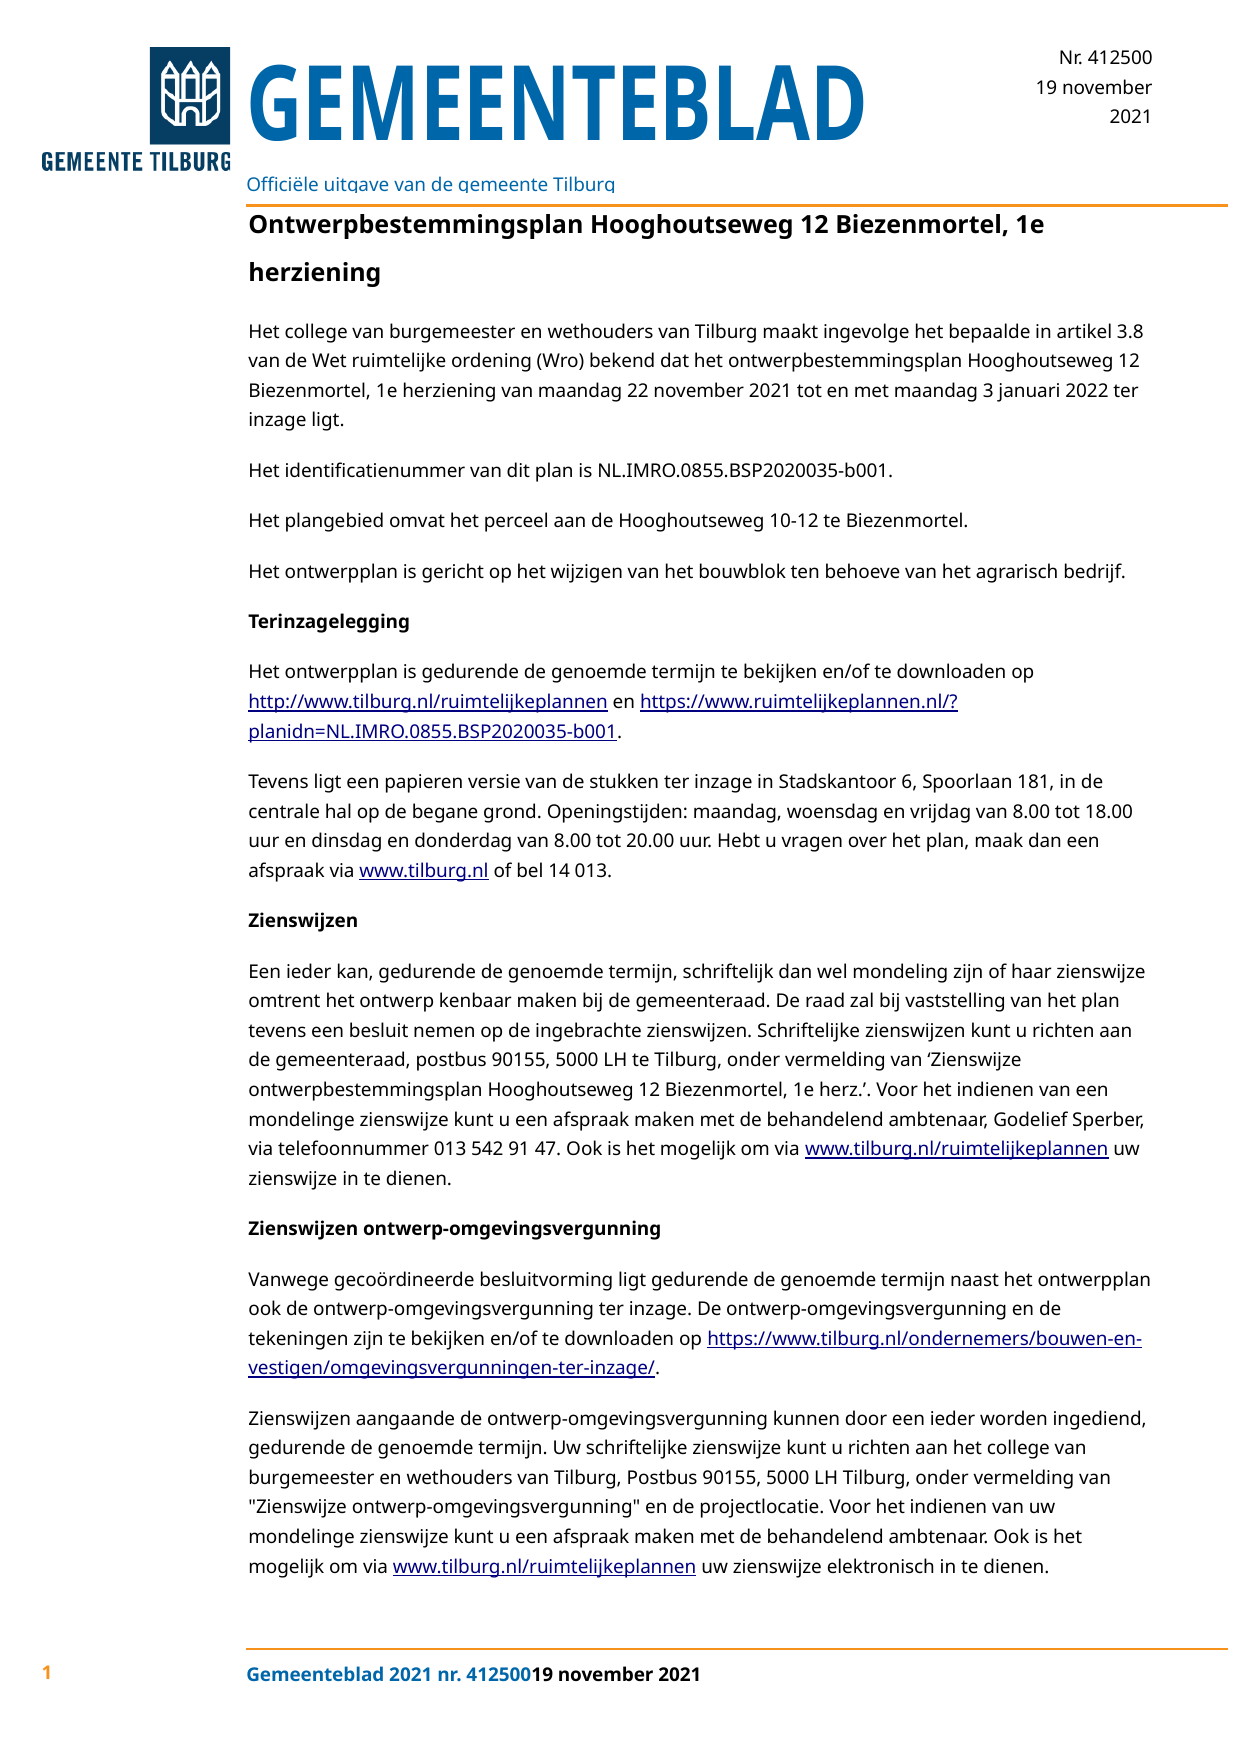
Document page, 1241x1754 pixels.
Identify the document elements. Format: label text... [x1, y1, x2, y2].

text Terinzagelegging [248, 608, 1152, 634]
text Tevens ligt een papieren versie van de stukken ter inzage in Stadskantoor 6, Spoorlaan 181, in de centrale hal op de begane grond. Openingstijden: maandag, woensdag en vrijdag van 8.00 tot 18.00 uur en dinsdag en donderdag van 8.00 tot 20.00 uur. Hebt u vragen over het plan, maak dan een afspraak via www.tilburg.nl of bel 14 013. [248, 768, 1152, 883]
text Het identificatienummer van dit plan is NL.IMRO.0855.BSP2020035-b001. [248, 457, 1152, 483]
text Zienswijzen ontwerp-omgevingsvergunning [248, 1215, 1152, 1241]
text Het ontwerpplan is gericht op het wijzigen van het bouwblok ten behoeve van het agrarisch bedrijf. [248, 558, 1152, 584]
text Ontwerpbestemmingsplan Hooghoutseweg 12 Biezenmortel, 1e herziening [248, 207, 1152, 288]
text Zienswijzen [248, 907, 1152, 933]
text Het college van burgemeester en wethouders van Tilburg maakt ingevolge het bepaalde in artikel 3.8 van de Wet ruimtelijke ordening (Wro) bekend dat het ontwerpbestemmingsplan Hooghoutseweg 12 Biezenmortel, 1e herziening van maandag 22 november 2021 tot en met maandag 3 januari 2022 ter inzage ligt. [248, 318, 1152, 432]
text Zienswijzen aangaande de ontwerp-omgevingsvergunning kunnen door een ieder worden ingediend, gedurende de genoemde termijn. Uw schriftelijke zienswijze kunt u richten aan het college van burgemeester en wethouders van Tilburg, Postbus 90155, 5000 LH Tilburg, onder vermelding van "Zienswijze ontwerp-omgevingsvergunning" en de projectlocatie. Voor het indienen van uw mondelinge zienswijze kunt u een afspraak maken met de behandelend ambtenaar. Ook is het mogelijk om via www.tilburg.nl/ruimtelijkeplannen uw zienswijze elektronisch in te dienen. [248, 1405, 1152, 1579]
picture [41, 47, 231, 172]
text Vanwege gecoördineerde besluitvorming ligt gedurende de genoemde termijn naast het ontwerpplan ook de ontwerp-omgevingsvergunning ter inzage. De ontwerp-omgevingsvergunning en de tekeningen zijn te bekijken en/of te downloaden op https://www.tilburg.nl/ondernemers/bouwen-en-vestigen/omgevingsvergunningen-ter-inzage/. [248, 1266, 1152, 1380]
text Het plangebied omvat het perceel aan de Hooghoutseweg 10-12 te Biezenmortel. [248, 507, 1152, 533]
text Een ieder kan, gedurende de genoemde termijn, schriftelijk dan wel mondeling zijn of haar zienswijze omtrent het ontwerp kenbaar maken bij de gemeenteraad. De raad zal bij vaststelling van het plan tevens een besluit nemen op de ingebrachte zienswijzen. Schriftelijke zienswijzen kunt u richten aan de gemeenteraad, postbus 90155, 5000 LH te Tilburg, onder vermelding van ‘Zienswijze ontwerpbestemmingsplan Hooghoutseweg 12 Biezenmortel, 1e herz.’. Voor het indienen van een mondelinge zienswijze kunt u een afspraak maken met de behandelend ambtenaar, Godelief Sperber, via telefoonnummer 013 542 91 47. Ook is het mogelijk om via www.tilburg.nl/ruimtelijkeplannen uw zienswijze in te dienen. [248, 958, 1152, 1191]
text Het ontwerpplan is gedurende de genoemde termijn te bekijken en/of te downloaden op http://www.tilburg.nl/ruimtelijkeplannen en https://www.ruimtelijkeplannen.nl/?planidn=NL.IMRO.0855.BSP2020035-b001. [248, 659, 1152, 744]
